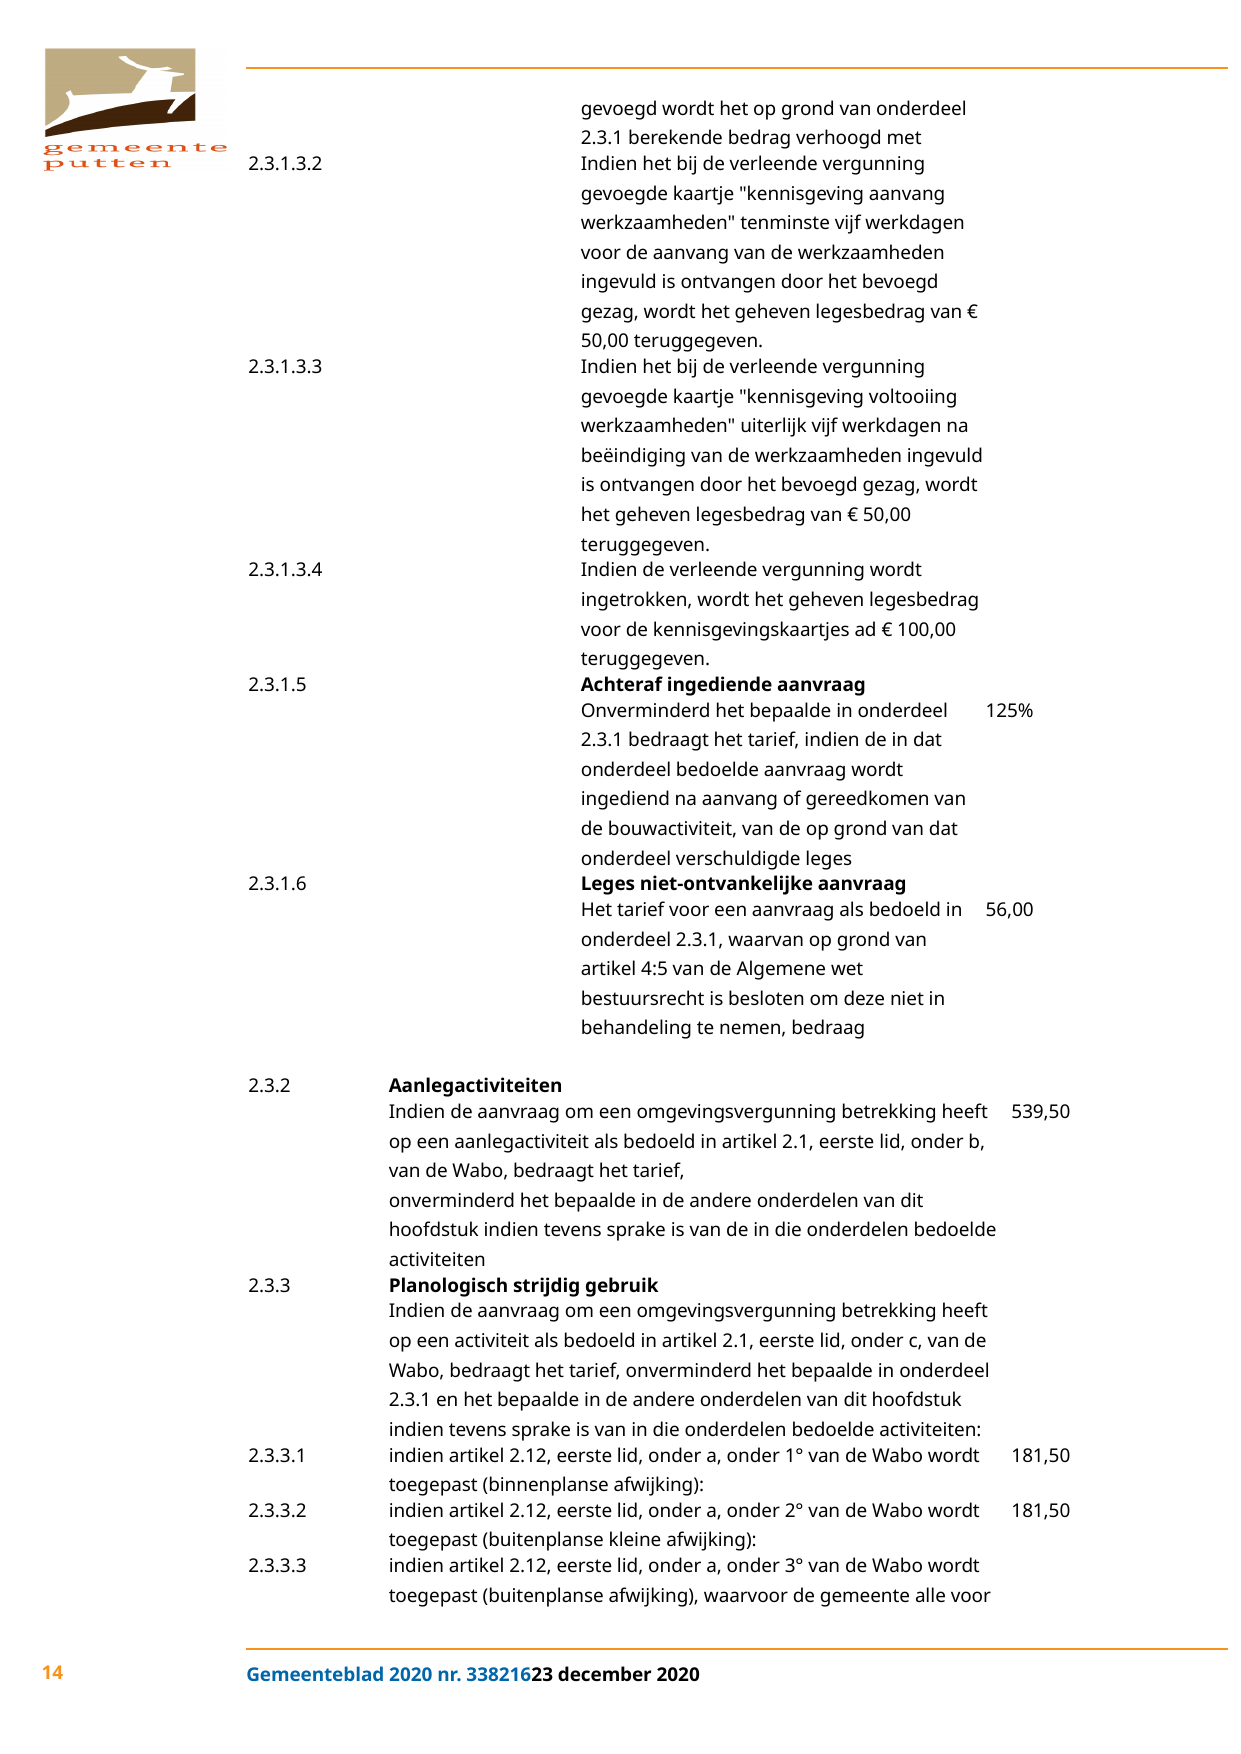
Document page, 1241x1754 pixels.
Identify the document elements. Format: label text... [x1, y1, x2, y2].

table_cell [985, 150, 1152, 353]
table_cell [985, 353, 1152, 557]
table_cell 2.3.1.3.2 [248, 150, 581, 353]
table_cell Indien de verleende vergunning wordt ingetrokken, wordt het geheven legesbedrag voor de kennisgevingskaartjes ad € 100,00 teruggegeven. [581, 557, 985, 671]
table_cell Indien de aanvraag om een omgevingsvergunning betrekking heeft op een aanlegactiviteit als bedoeld in artikel 2.1, eerste lid, onder b, van de Wabo, bedraagt het tarief, onverminderd het bepaalde in de andere onderdelen van dit hoofdstuk indien tevens sprake is van de in die onderdelen bedoelde activiteiten [389, 1098, 1011, 1272]
table_cell Het tarief voor een aanvraag als bedoeld in onderdeel 2.3.1, waarvan op grond van artikel 4:5 van de Algemene wet bestuursrecht is besloten om deze niet in behandeling te nemen, bedraag [581, 896, 985, 1040]
table_cell indien artikel 2.12, eerste lid, onder a, onder 3° van de Wabo wordt toegepast (buitenplanse afwijking), waarvoor de gemeente alle voor [389, 1553, 1011, 1608]
table_cell [985, 671, 1152, 697]
table_cell 2.3.3 [248, 1272, 388, 1298]
table_cell 2.3.3.1 [248, 1442, 388, 1497]
table_cell [1011, 1553, 1152, 1608]
table_cell Indien het bij de verleende vergunning gevoegde kaartje "kennisgeving aanvang werkzaamheden" tenminste vijf werkdagen voor de aanvang van de werkzaamheden ingevuld is ontvangen door het bevoegd gezag, wordt het geheven legesbedrag van € 50,00 teruggegeven. [581, 150, 985, 353]
table_cell 125% [985, 697, 1152, 870]
table_cell 2.3.1.6 [248, 870, 581, 896]
table_cell Indien de aanvraag om een omgevingsvergunning betrekking heeft op een activiteit als bedoeld in artikel 2.1, eerste lid, onder c, van de Wabo, bedraagt het tarief, onverminderd het bepaalde in onderdeel 2.3.1 en het bepaalde in de andere onderdelen van dit hoofdstuk indien tevens sprake is van in die onderdelen bedoelde activiteiten: [389, 1298, 1011, 1442]
table_header [1011, 1073, 1152, 1098]
table_cell 539,50 [1011, 1098, 1152, 1272]
table_cell indien artikel 2.12, eerste lid, onder a, onder 2° van de Wabo wordt toegepast (buitenplanse kleine afwijking): [389, 1497, 1011, 1552]
table_cell [248, 697, 581, 870]
table_cell Indien het bij de verleende vergunning gevoegde kaartje "kennisgeving voltooiing werkzaamheden" uiterlijk vijf werkdagen na beëindiging van de werkzaamheden ingevuld is ontvangen door het bevoegd gezag, wordt het geheven legesbedrag van € 50,00 teruggegeven. [581, 353, 985, 557]
table_cell [985, 557, 1152, 671]
table_cell [1011, 1298, 1152, 1442]
table_header 2.3.2 [248, 1073, 388, 1098]
picture [41, 47, 231, 172]
table_cell Achteraf ingediende aanvraag [581, 671, 985, 697]
table_cell [985, 95, 1152, 150]
table_header [248, 1044, 1152, 1069]
table_cell 2.3.1.3.3 [248, 353, 581, 557]
table_cell indien artikel 2.12, eerste lid, onder a, onder 1° van de Wabo wordt toegepast (binnenplanse afwijking): [389, 1442, 1011, 1497]
table_cell [985, 870, 1152, 896]
table_cell [248, 896, 581, 1040]
table_cell 2.3.1.3.4 [248, 557, 581, 671]
table_cell 56,00 [985, 896, 1152, 1040]
table_cell 2.3.3.3 [248, 1553, 388, 1608]
table_cell [248, 95, 581, 150]
table_cell 181,50 [1011, 1497, 1152, 1552]
table_cell Onverminderd het bepaalde in onderdeel 2.3.1 bedraagt het tarief, indien de in dat onderdeel bedoelde aanvraag wordt ingediend na aanvang of gereedkomen van de bouwactiviteit, van de op grond van dat onderdeel verschuldigde leges [581, 697, 985, 870]
table_header Aanlegactiviteiten [389, 1073, 1011, 1098]
table_cell [248, 1098, 388, 1272]
table_cell [248, 1298, 388, 1442]
table_cell [1011, 1272, 1152, 1298]
table_cell Planologisch strijdig gebruik [389, 1272, 1011, 1298]
table_cell 2.3.1.5 [248, 671, 581, 697]
table_cell 2.3.3.2 [248, 1497, 388, 1552]
table_cell Leges niet-ontvankelijke aanvraag [581, 870, 985, 896]
table_cell gevoegd wordt het op grond van onderdeel 2.3.1 berekende bedrag verhoogd met [581, 95, 985, 150]
table_cell 181,50 [1011, 1442, 1152, 1497]
